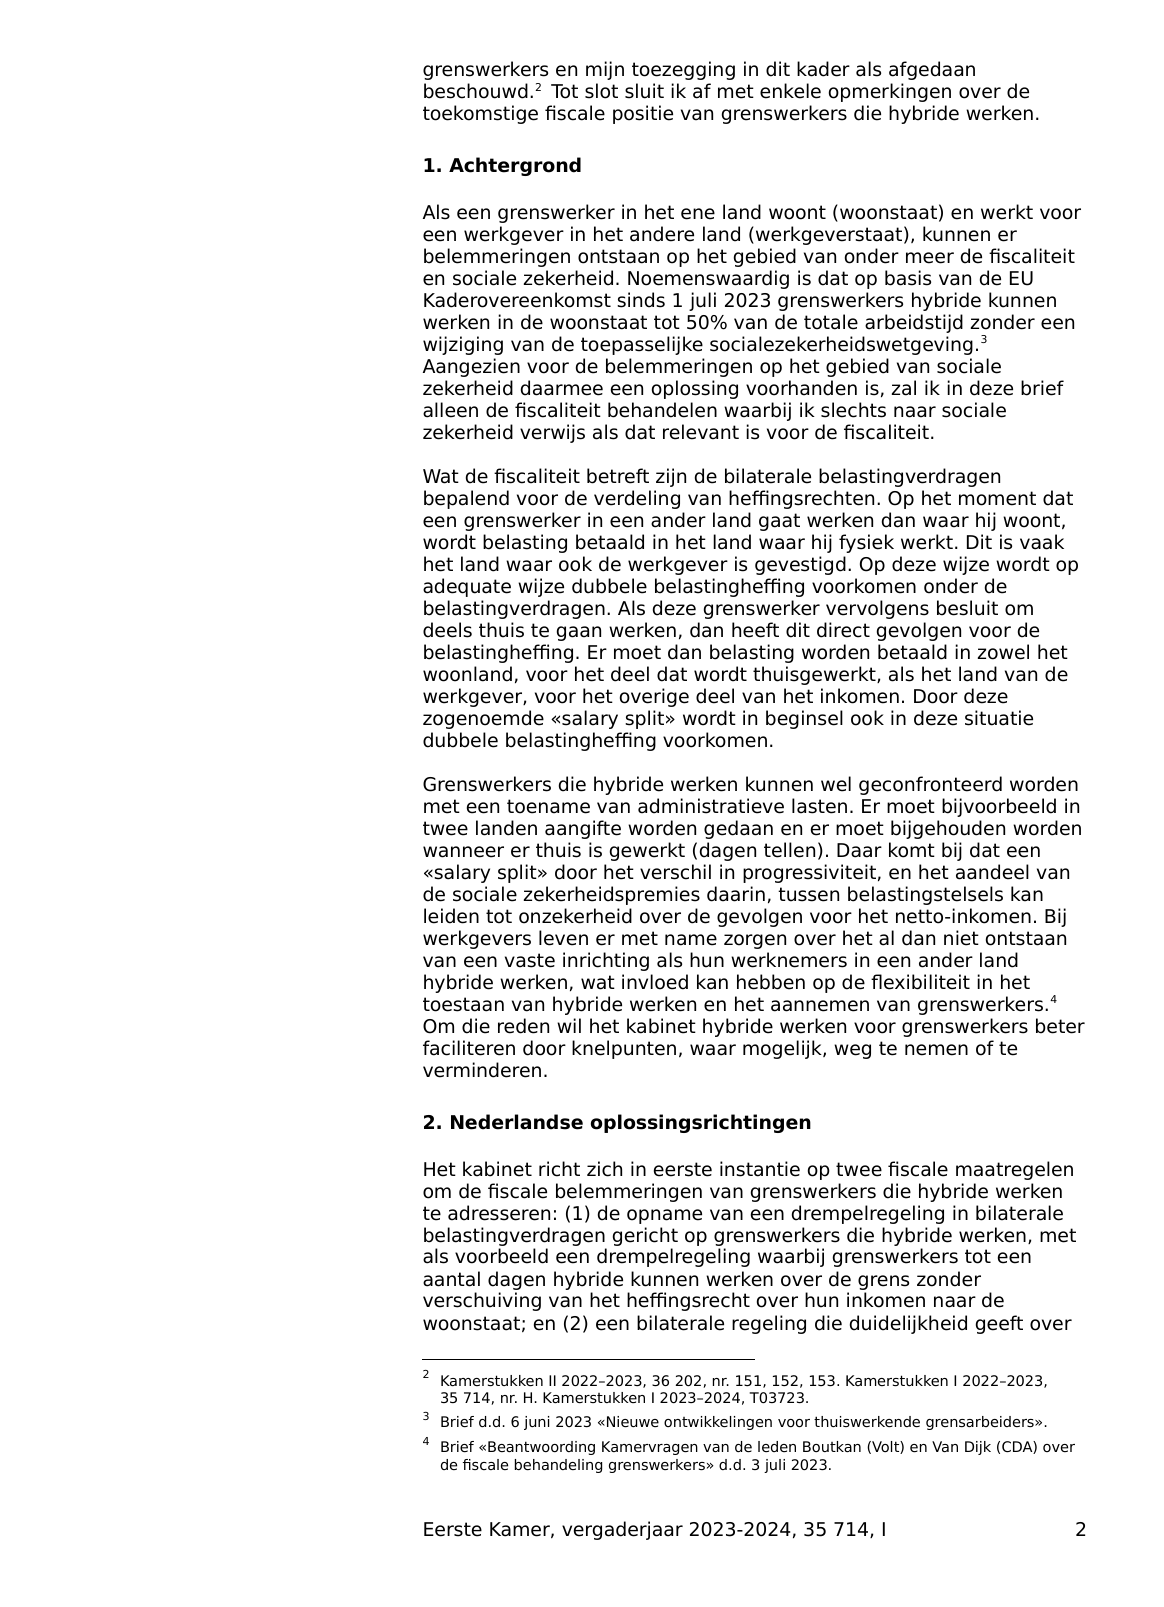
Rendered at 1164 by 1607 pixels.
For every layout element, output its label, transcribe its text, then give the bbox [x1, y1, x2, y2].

text Brief «Beantwoording Kamervragen van de leden Boutkan (Volt) en Van Dijk (CDA) over de fiscale behandeling grenswerkers» d.d. 3 juli 2023. [422, 1435, 1087, 1474]
text Wat de fiscaliteit betreft zijn de bilaterale belastingverdragen bepalend voor de verdeling van heffingsrechten. Op het moment dat een grenswerker in een ander land gaat werken dan waar hij woont, wordt belasting betaald in het land waar hij fysiek werkt. Dit is vaak het land waar ook de werkgever is gevestigd. Op deze wijze wordt op adequate wijze dubbele belastingheffing voorkomen onder de belastingverdragen. Als deze grenswerker vervolgens besluit om deels thuis te gaan werken, dan heeft dit direct gevolgen voor de belastingheffing. Er moet dan belasting worden betaald in zowel het woonland, voor het deel dat wordt thuisgewerkt, als het land van de werkgever, voor het overige deel van het inkomen. Door deze zogenoemde «salary split» wordt in beginsel ook in deze situatie dubbele belastingheffing voorkomen. [422, 466, 1087, 752]
text Grenswerkers die hybride werken kunnen wel geconfronteerd worden met een toename van administratieve lasten. Er moet bijvoorbeeld in twee landen aangifte worden gedaan en er moet bijgehouden worden wanneer er thuis is gewerkt (dagen tellen). Daar komt bij dat een «salary split» door het verschil in progressiviteit, en het aandeel van de sociale zekerheidspremies daarin, tussen belastingstelsels kan leiden tot onzekerheid over de gevolgen voor het netto-inkomen. Bij werkgevers leven er met name zorgen over het al dan niet ontstaan van een vaste inrichting als hun werknemers in een ander land hybride werken, wat invloed kan hebben op de flexibiliteit in het toestaan van hybride werken en het aannemen van grenswerkers. Om die reden wil het kabinet hybride werken voor grenswerkers beter faciliteren door knelpunten, waar mogelijk, weg te nemen of te verminderen. [422, 774, 1087, 1082]
text Als een grenswerker in het ene land woont (woonstaat) en werkt voor een werkgever in het andere land (werkgeverstaat), kunnen er belemmeringen ontstaan op het gebied van onder meer de fiscaliteit en sociale zekerheid. Noemenswaardig is dat op basis van de EU Kaderovereenkomst sinds 1 juli 2023 grenswerkers hybride kunnen werken in de woonstaat tot 50% van de totale arbeidstijd zonder een wijziging van de toepasselijke socialezekerheidswetgeving. Aangezien voor de belemmeringen op het gebied van sociale zekerheid daarmee een oplossing voorhanden is, zal ik in deze brief alleen de fiscaliteit behandelen waarbij ik slechts naar sociale zekerheid verwijs als dat relevant is voor de fiscaliteit. [422, 202, 1087, 444]
text Brief d.d. 6 juni 2023 «Nieuwe ontwikkelingen voor thuiswerkende grensarbeiders». [422, 1410, 1087, 1432]
subtitle 1. Achtergrond [422, 155, 1087, 177]
subtitle 2. Nederlandse oplossingsrichtingen [422, 1112, 1087, 1133]
text grenswerkers en mijn toezegging in dit kader als afgedaan beschouwd. Tot slot sluit ik af met enkele opmerkingen over de toekomstige fiscale positie van grenswerkers die hybride werken. [422, 59, 1087, 125]
text Het kabinet richt zich in eerste instantie op twee fiscale maatregelen om de fiscale belemmeringen van grenswerkers die hybride werken te adresseren: (1) de opname van een drempelregeling in bilaterale belastingverdragen gericht op grenswerkers die hybride werken, met als voorbeeld een drempelregeling waarbij grenswerkers tot een aantal dagen hybride kunnen werken over de grens zonder verschuiving van het heffingsrecht over hun inkomen naar de woonstaat; en (2) een bilaterale regeling die duidelijkheid geeft over [422, 1158, 1087, 1334]
text Kamerstukken II 2022–2023, 36 202, nr. 151, 152, 153. Kamerstukken I 2022–2023, 35 714, nr. H. Kamerstukken I 2023–2024, T03723. [422, 1368, 1087, 1407]
